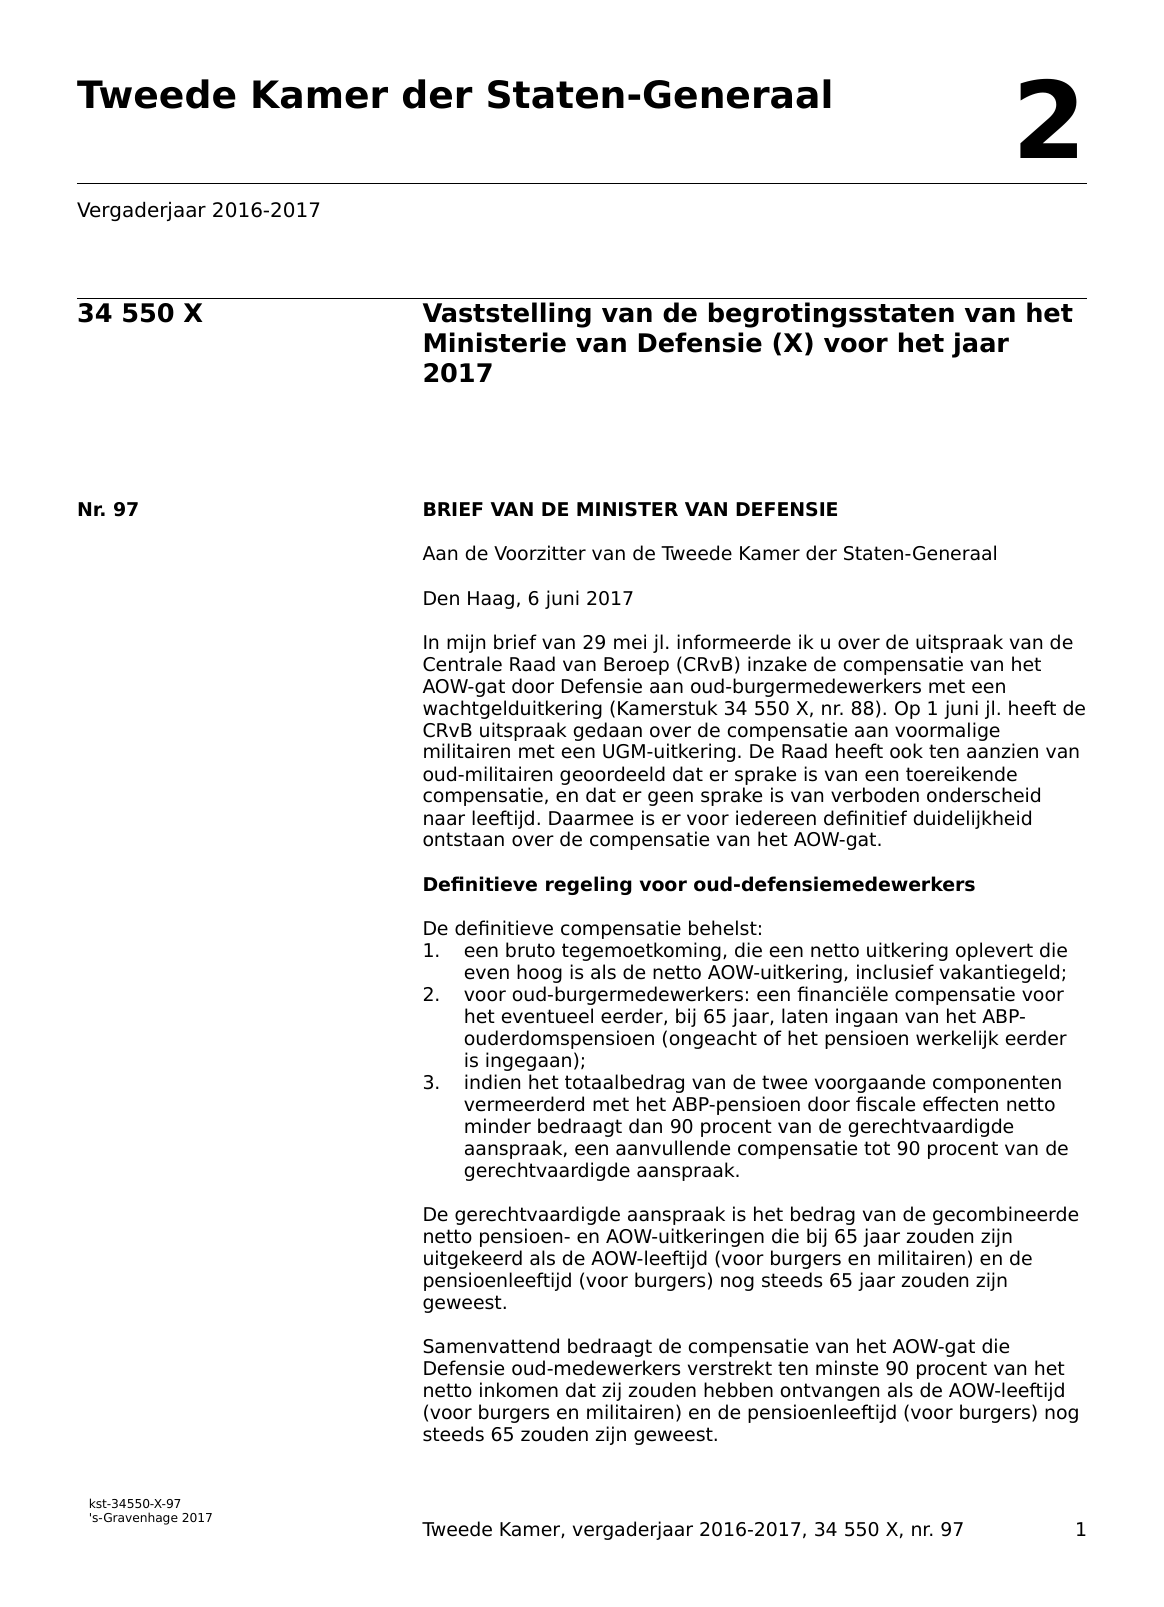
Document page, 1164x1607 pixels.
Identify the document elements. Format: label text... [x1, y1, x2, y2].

text 1. een bruto tegemoetkoming, die een netto uitkering oplevert die even hoog is als de netto AOW-uitkering, inclusief vakantiegeld; [422, 940, 1087, 984]
text Aan de Voorzitter van de Tweede Kamer der Staten-Generaal [422, 543, 1087, 565]
text In mijn brief van 29 mei jl. informeerde ik u over de uitspraak van de Centrale Raad van Beroep (CRvB) inzake de compensatie van het AOW-gat door Defensie aan oud-burgermedewerkers met een wachtgelduitkering (Kamerstuk 34 550 X, nr. 88). Op 1 juni jl. heeft de CRvB uitspraak gedaan over de compensatie aan voormalige militairen met een UGM-uitkering. De Raad heeft ook ten aanzien van oud-militairen geoordeeld dat er sprake is van een toereikende compensatie, en dat er geen sprake is van verboden onderscheid naar leeftijd. Daarmee is er voor iedereen definitief duidelijkheid ontstaan over de compensatie van het AOW-gat. [422, 632, 1087, 851]
table_header 2 [886, 59, 1087, 183]
text Samenvattend bedraagt de compensatie van het AOW-gat die Defensie oud-medewerkers verstrekt ten minste 90 procent van het netto inkomen dat zij zouden hebben ontvangen als de AOW-leeftijd (voor burgers en militairen) en de pensioenleeftijd (voor burgers) nog steeds 65 zouden zijn geweest. [422, 1336, 1087, 1446]
table_cell Vergaderjaar 2016-2017 [77, 184, 1087, 298]
text De gerechtvaardigde aanspraak is het bedrag van de gecombineerde netto pensioen- en AOW-uitkeringen die bij 65 jaar zouden zijn uitgekeerd als de AOW-leeftijd (voor burgers en militairen) en de pensioenleeftijd (voor burgers) nog steeds 65 jaar zouden zijn geweest. [422, 1204, 1087, 1313]
text 2. voor oud-burgermedewerkers: een financiële compensatie voor het eventueel eerder, bij 65 jaar, laten ingaan van het ABP-ouderdomspensioen (ongeacht of het pensioen werkelijk eerder is ingegaan); [422, 984, 1087, 1072]
text Den Haag, 6 juni 2017 [422, 587, 1087, 609]
subtitle Nr. 97 BRIEF VAN DE MINISTER VAN DEFENSIE [77, 499, 1087, 521]
table_header Tweede Kamer der Staten-Generaal [77, 59, 886, 183]
text 's-Gravenhage 2017 [88, 1511, 323, 1525]
text kst-34550-X-97 [88, 1497, 323, 1511]
text De definitieve compensatie behelst: [422, 918, 1087, 940]
text 3. indien het totaalbedrag van de twee voorgaande componenten vermeerderd met het ABP-pensioen door fiscale effecten netto minder bedraagt dan 90 procent van de gerechtvaardigde aanspraak, een aanvullende compensatie tot 90 procent van de gerechtvaardigde aanspraak. [422, 1072, 1087, 1181]
subtitle Definitieve regeling voor oud-defensiemedewerkers [422, 873, 1087, 896]
subtitle 34 550 X Vaststelling van de begrotingsstaten van het Ministerie van Defensie (X) voor het jaar 2017 [77, 299, 1087, 388]
